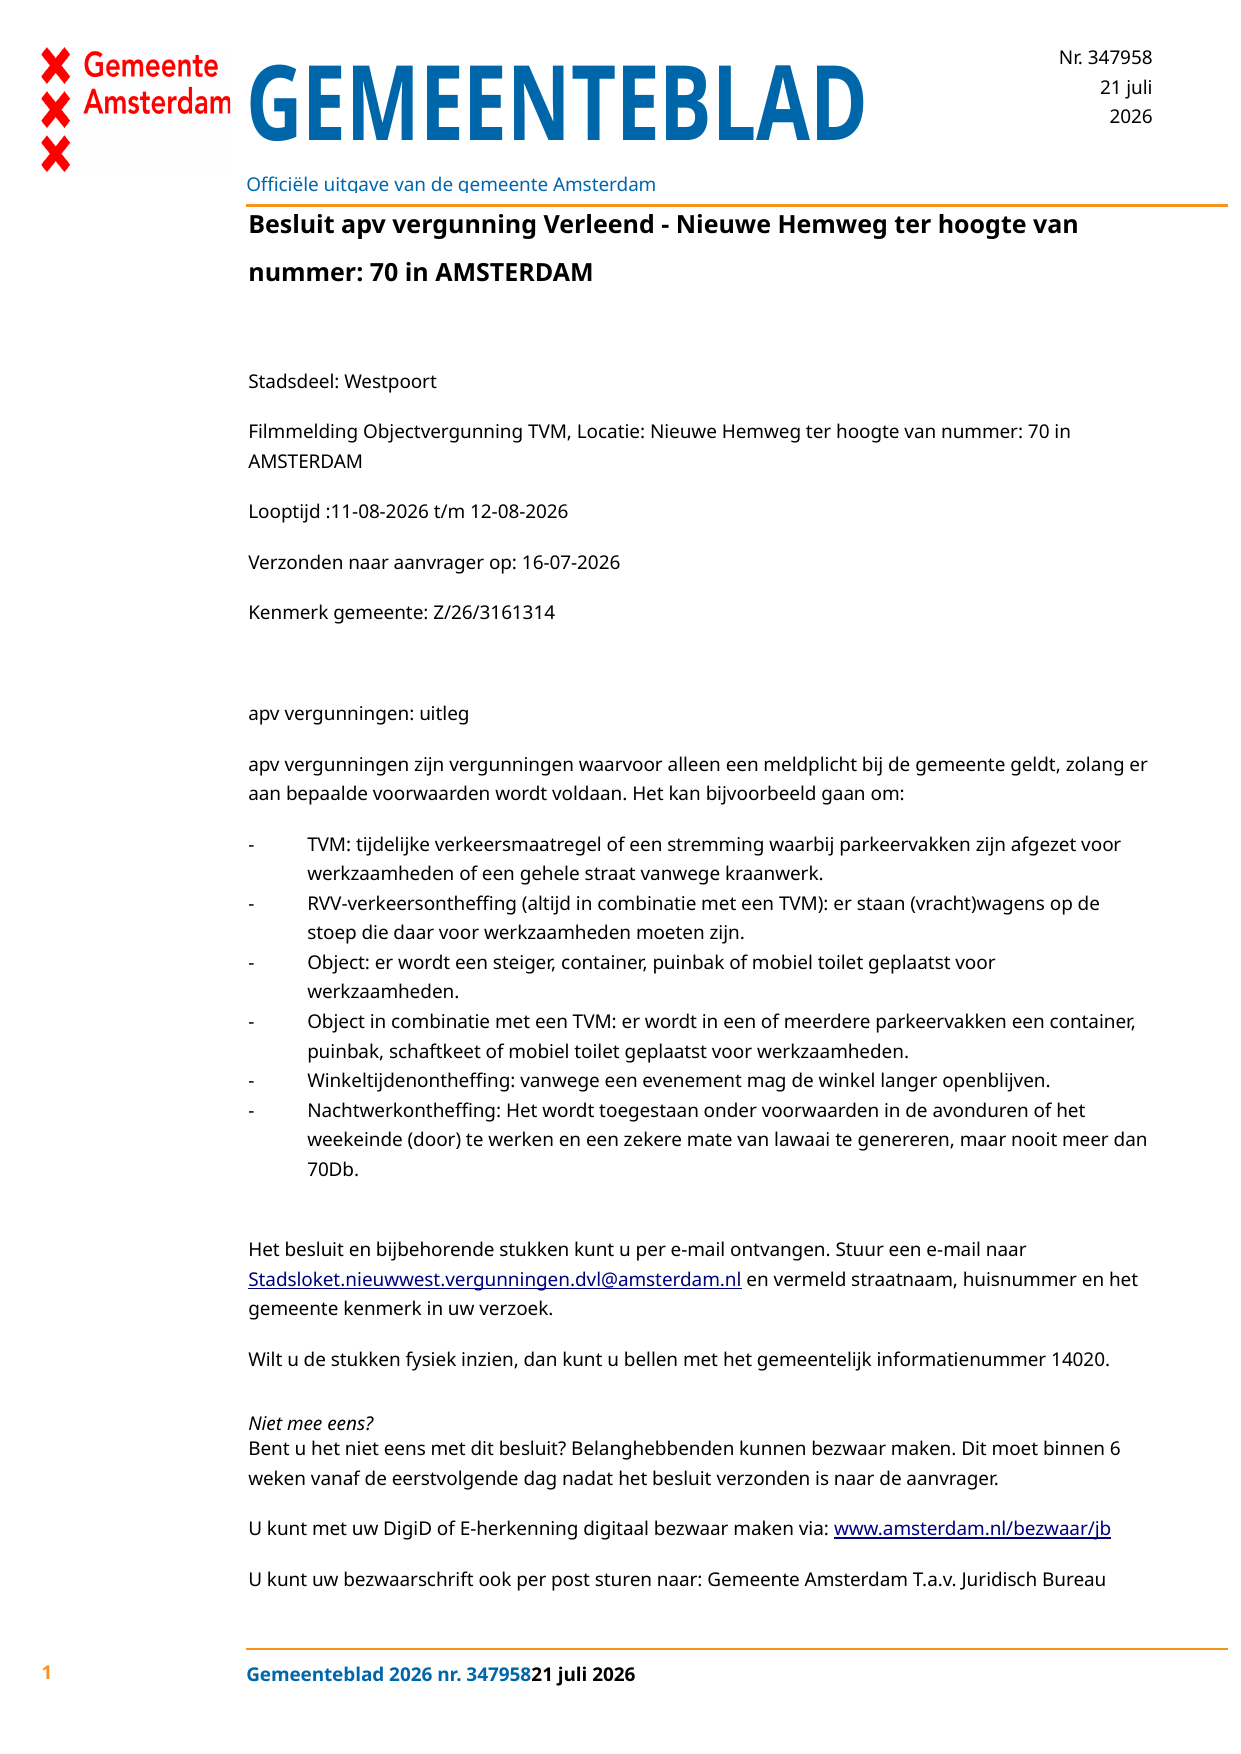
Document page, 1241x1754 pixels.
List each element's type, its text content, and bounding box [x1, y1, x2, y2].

text Het besluit en bijbehorende stukken kunt u per e-mail ontvangen. Stuur een e-mail naar Stadsloket.nieuwwest.vergunningen.dvl@amsterdam.nl en vermeld straatnaam, huisnummer en het gemeente kenmerk in uw verzoek. [248, 1236, 1152, 1321]
text Niet mee eens? [248, 1410, 1152, 1436]
text apv vergunningen zijn vergunningen waarvoor alleen een meldplicht bij de gemeente geldt, zolang er aan bepaalde voorwaarden wordt voldaan. Het kan bijvoorbeeld gaan om: [248, 751, 1152, 806]
list TVM: tijdelijke verkeersmaatregel of een stremming waarbij parkeervakken zijn afgezet voor werkzaamheden of een gehele straat vanwege kraanwerk. [248, 831, 1152, 886]
text Bent u het niet eens met dit besluit? Belanghebbenden kunnen bezwaar maken. Dit moet binnen 6 weken vanaf de eerstvolgende dag nadat het besluit verzonden is naar de aanvrager. [248, 1436, 1152, 1491]
picture [41, 47, 231, 172]
text Stadsdeel: Westpoort [248, 368, 1152, 394]
list RVV-verkeersontheffing (altijd in combinatie met een TVM): er staan (vracht)wagens op de stoep die daar voor werkzaamheden moeten zijn. [248, 890, 1152, 945]
text Kenmerk gemeente: Z/26/3161314 [248, 599, 1152, 625]
text Filmmelding Objectvergunning TVM, Locatie: Nieuwe Hemweg ter hoogte van nummer: 70 in AMSTERDAM [248, 419, 1152, 474]
text Verzonden naar aanvrager op: 16-07-2026 [248, 549, 1152, 575]
list Object in combinatie met een TVM: er wordt in een of meerdere parkeervakken een container, puinbak, schaftkeet of mobiel toilet geplaatst voor werkzaamheden. [248, 1008, 1152, 1064]
text apv vergunningen: uitleg [248, 700, 1152, 726]
text U kunt met uw DigiD of E-herkenning digitaal bezwaar maken via: www.amsterdam.nl/bezwaar/jb [248, 1516, 1152, 1541]
text U kunt uw bezwaarschrift ook per post sturen naar: Gemeente Amsterdam T.a.v. Juridisch Bureau [248, 1566, 1152, 1592]
text Looptijd :11-08-2026 t/m 12-08-2026 [248, 499, 1152, 524]
list Object: er wordt een steiger, container, puinbak of mobiel toilet geplaatst voor werkzaamheden. [248, 949, 1152, 1004]
list Nachtwerkontheffing: Het wordt toegestaan onder voorwaarden in de avonduren of het weekeinde (door) te werken en een zekere mate van lawaai te genereren, maar nooit meer dan 70Db. [248, 1097, 1152, 1182]
text Wilt u de stukken fysiek inzien, dan kunt u bellen met het gemeentelijk informatienummer 14020. [248, 1346, 1152, 1372]
text Besluit apv vergunning Verleend - Nieuwe Hemweg ter hoogte van nummer: 70 in AMSTERDAM [248, 207, 1152, 288]
list Winkeltijdenontheffing: vanwege een evenement mag de winkel langer openblijven. [248, 1067, 1152, 1093]
